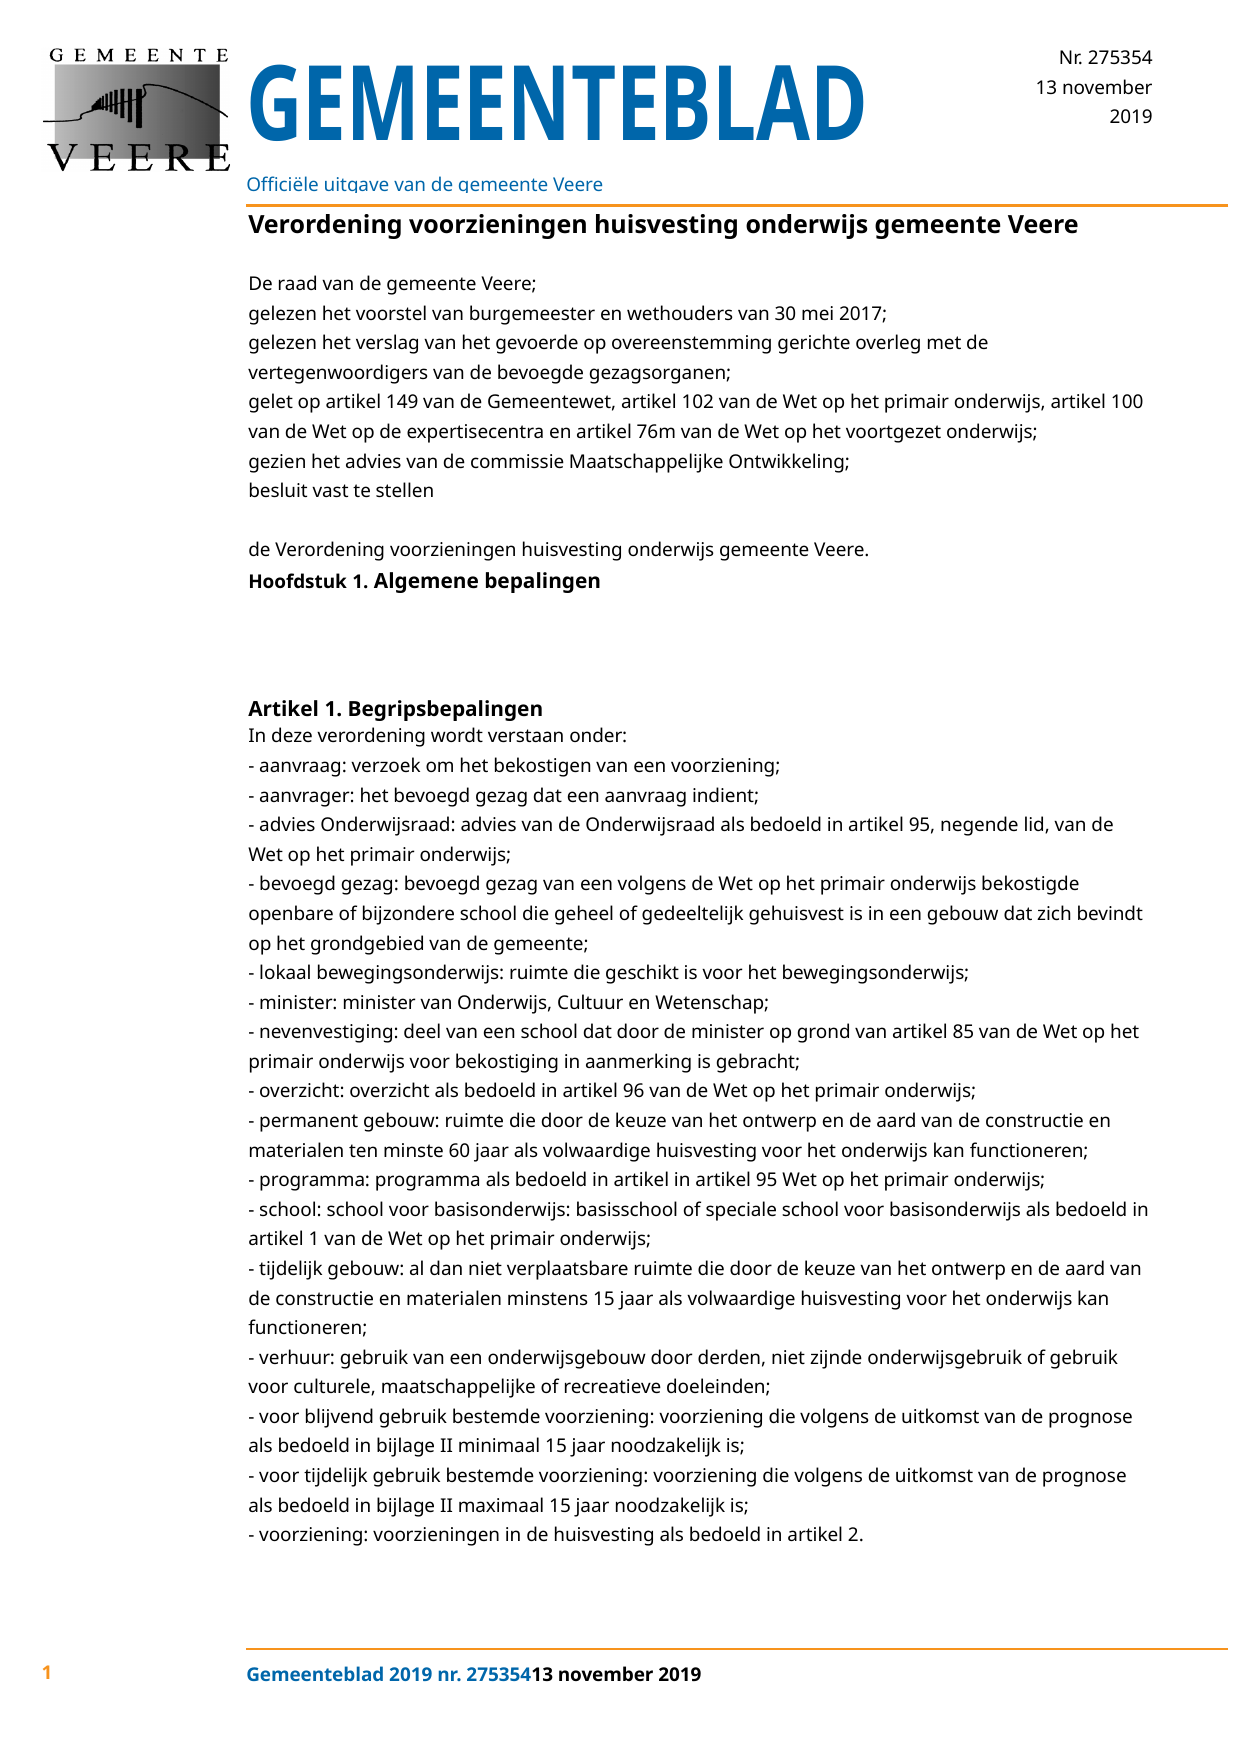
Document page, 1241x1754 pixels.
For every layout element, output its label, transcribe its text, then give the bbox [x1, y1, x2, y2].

text - programma: programma als bedoeld in artikel in artikel 95 Wet op het primair onderwijs; [248, 1166, 1152, 1192]
text besluit vast te stellen [248, 477, 1152, 503]
text De raad van de gemeente Veere; [248, 270, 1152, 296]
text gelezen het voorstel van burgemeester en wethouders van 30 mei 2017; [248, 300, 1152, 326]
text - voor tijdelijk gebruik bestemde voorziening: voorziening die volgens de uitkomst van de prognose als bedoeld in bijlage II maximaal 15 jaar noodzakelijk is; [248, 1462, 1152, 1518]
text - aanvrager: het bevoegd gezag dat een aanvraag indient; [248, 782, 1152, 808]
text gezien het advies van de commissie Maatschappelijke Ontwikkeling; [248, 448, 1152, 473]
text - voorziening: voorzieningen in de huisvesting als bedoeld in artikel 2. [248, 1521, 1152, 1547]
text - nevenvestiging: deel van een school dat door de minister op grond van artikel 85 van de Wet op het primair onderwijs voor bekostiging in aanmerking is gebracht; [248, 1018, 1152, 1074]
text - overzicht: overzicht als bedoeld in artikel 96 van de Wet op het primair onderwijs; [248, 1078, 1152, 1103]
text - advies Onderwijsraad: advies van de Onderwijsraad als bedoeld in artikel 95, negende lid, van de Wet op het primair onderwijs; [248, 811, 1152, 867]
text - lokaal bewegingsonderwijs: ruimte die geschikt is voor het bewegingsonderwijs; [248, 959, 1152, 985]
text Hoofdstuk 1. Algemene bepalingen [248, 566, 1152, 594]
text - tijdelijk gebouw: al dan niet verplaatsbare ruimte die door de keuze van het ontwerp en de aard van de constructie en materialen minstens 15 jaar als volwaardige huisvesting voor het onderwijs kan functioneren; [248, 1255, 1152, 1340]
text - bevoegd gezag: bevoegd gezag van een volgens de Wet op het primair onderwijs bekostigde openbare of bijzondere school die geheel of gedeeltelijk gehuisvest is in een gebouw dat zich bevindt op het grondgebied van de gemeente; [248, 871, 1152, 956]
text gelezen het verslag van het gevoerde op overeenstemming gerichte overleg met de vertegenwoordigers van de bevoegde gezagsorganen; [248, 329, 1152, 385]
text - minister: minister van Onderwijs, Cultuur en Wetenschap; [248, 989, 1152, 1015]
text In deze verordening wordt verstaan onder: [248, 723, 1152, 748]
text - voor blijvend gebruik bestemde voorziening: voorziening die volgens de uitkomst van de prognose als bedoeld in bijlage II minimaal 15 jaar noodzakelijk is; [248, 1403, 1152, 1458]
text - school: school voor basisonderwijs: basisschool of speciale school voor basisonderwijs als bedoeld in artikel 1 van de Wet op het primair onderwijs; [248, 1196, 1152, 1251]
text Artikel 1. Begripsbepalingen [248, 694, 1152, 723]
text - aanvraag: verzoek om het bekostigen van een voorziening; [248, 752, 1152, 778]
picture [41, 47, 231, 172]
text - verhuur: gebruik van een onderwijsgebouw door derden, niet zijnde onderwijsgebruik of gebruik voor culturele, maatschappelijke of recreatieve doeleinden; [248, 1344, 1152, 1399]
text de Verordening voorzieningen huisvesting onderwijs gemeente Veere. [248, 537, 1152, 562]
text gelet op artikel 149 van de Gemeentewet, artikel 102 van de Wet op het primair onderwijs, artikel 100 van de Wet op de expertisecentra en artikel 76m van de Wet op het voortgezet onderwijs; [248, 389, 1152, 444]
text - permanent gebouw: ruimte die door de keuze van het ontwerp en de aard van de constructie en materialen ten minste 60 jaar als volwaardige huisvesting voor het onderwijs kan functioneren; [248, 1107, 1152, 1163]
text Verordening voorzieningen huisvesting onderwijs gemeente Veere [248, 207, 1152, 241]
